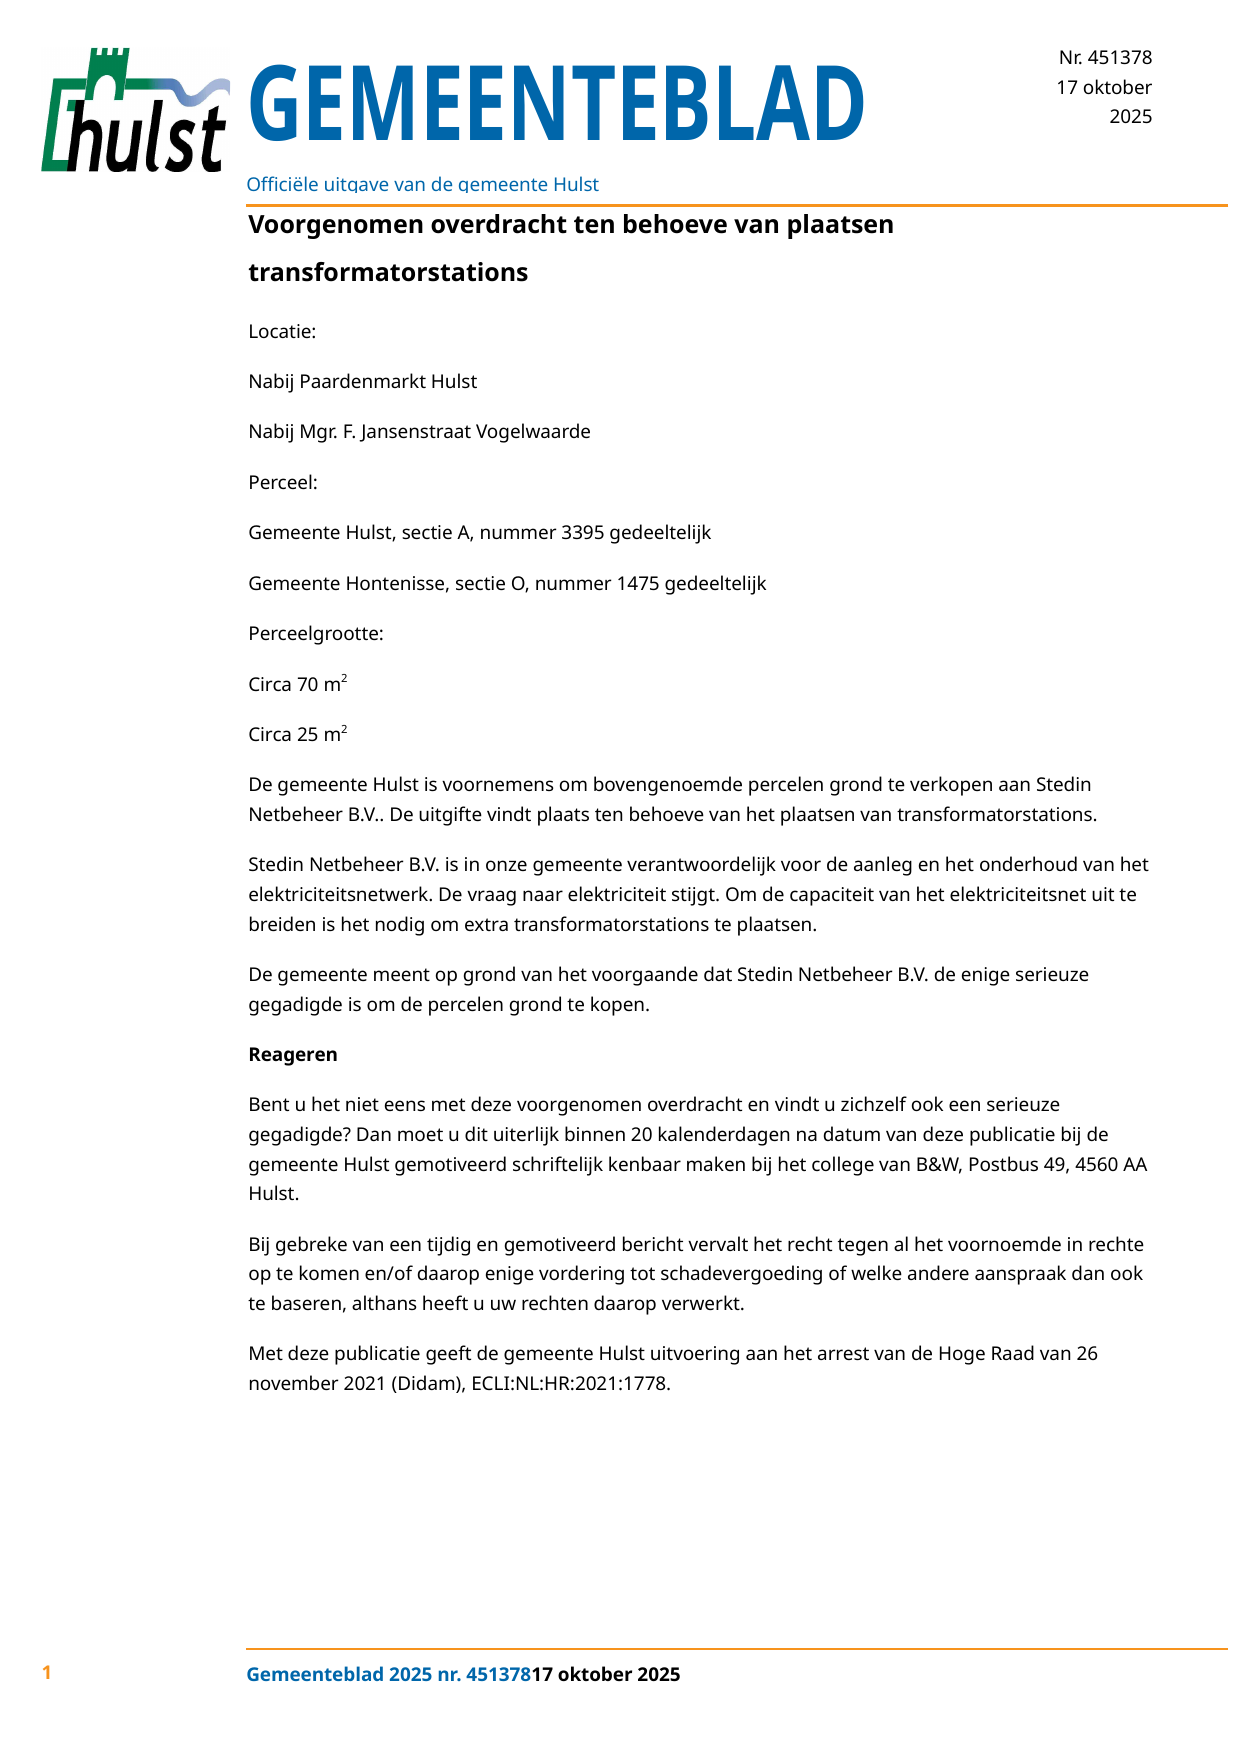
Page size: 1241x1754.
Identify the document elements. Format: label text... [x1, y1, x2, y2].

text Bij gebreke van een tijdig en gemotiveerd bericht vervalt het recht tegen al het voornoemde in rechte op te komen en/of daarop enige vordering tot schadevergoeding of welke andere aanspraak dan ook te baseren, althans heeft u uw rechten daarop verwerkt. [248, 1231, 1152, 1316]
text De gemeente meent op grond van het voorgaande dat Stedin Netbeheer B.V. de enige serieuze gegadigde is om de percelen grond te kopen. [248, 961, 1152, 1017]
picture [41, 47, 231, 172]
text Perceel: [248, 469, 1152, 495]
text Bent u het niet eens met deze voorgenomen overdracht en vindt u zichzelf ook een serieuze gegadigde? Dan moet u dit uiterlijk binnen 20 kalenderdagen na datum van deze publicatie bij de gemeente Hulst gemotiveerd schriftelijk kenbaar maken bij het college van B&W, Postbus 49, 4560 AA Hulst. [248, 1092, 1152, 1206]
text Gemeente Hontenisse, sectie O, nummer 1475 gedeeltelijk [248, 570, 1152, 596]
text Reageren [248, 1041, 1152, 1067]
text Perceelgrootte: [248, 620, 1152, 646]
text Gemeente Hulst, sectie A, nummer 3395 gedeeltelijk [248, 519, 1152, 545]
text Nabij Paardenmarkt Hulst [248, 368, 1152, 394]
text Stedin Netbeheer B.V. is in onze gemeente verantwoordelijk voor de aanleg en het onderhoud van het elektriciteitsnetwerk. De vraag naar elektriciteit stijgt. Om de capaciteit van het elektriciteitsnet uit te breiden is het nodig om extra transformatorstations te plaatsen. [248, 852, 1152, 937]
text De gemeente Hulst is voornemens om bovengenoemde percelen grond te verkopen aan Stedin Netbeheer B.V.. De uitgifte vindt plaats ten behoeve van het plaatsen van transformatorstations. [248, 772, 1152, 827]
text Circa 70 m2 [248, 671, 1152, 697]
text Nabij Mgr. F. Jansenstraat Vogelwaarde [248, 419, 1152, 444]
text Met deze publicatie geeft de gemeente Hulst uitvoering aan het arrest van de Hoge Raad van 26 november 2021 (Didam), ECLI:NL:HR:2021:1778. [248, 1340, 1152, 1396]
text Circa 25 m2 [248, 721, 1152, 747]
text Voorgenomen overdracht ten behoeve van plaatsen transformatorstations [248, 207, 1152, 288]
text Locatie: [248, 318, 1152, 344]
